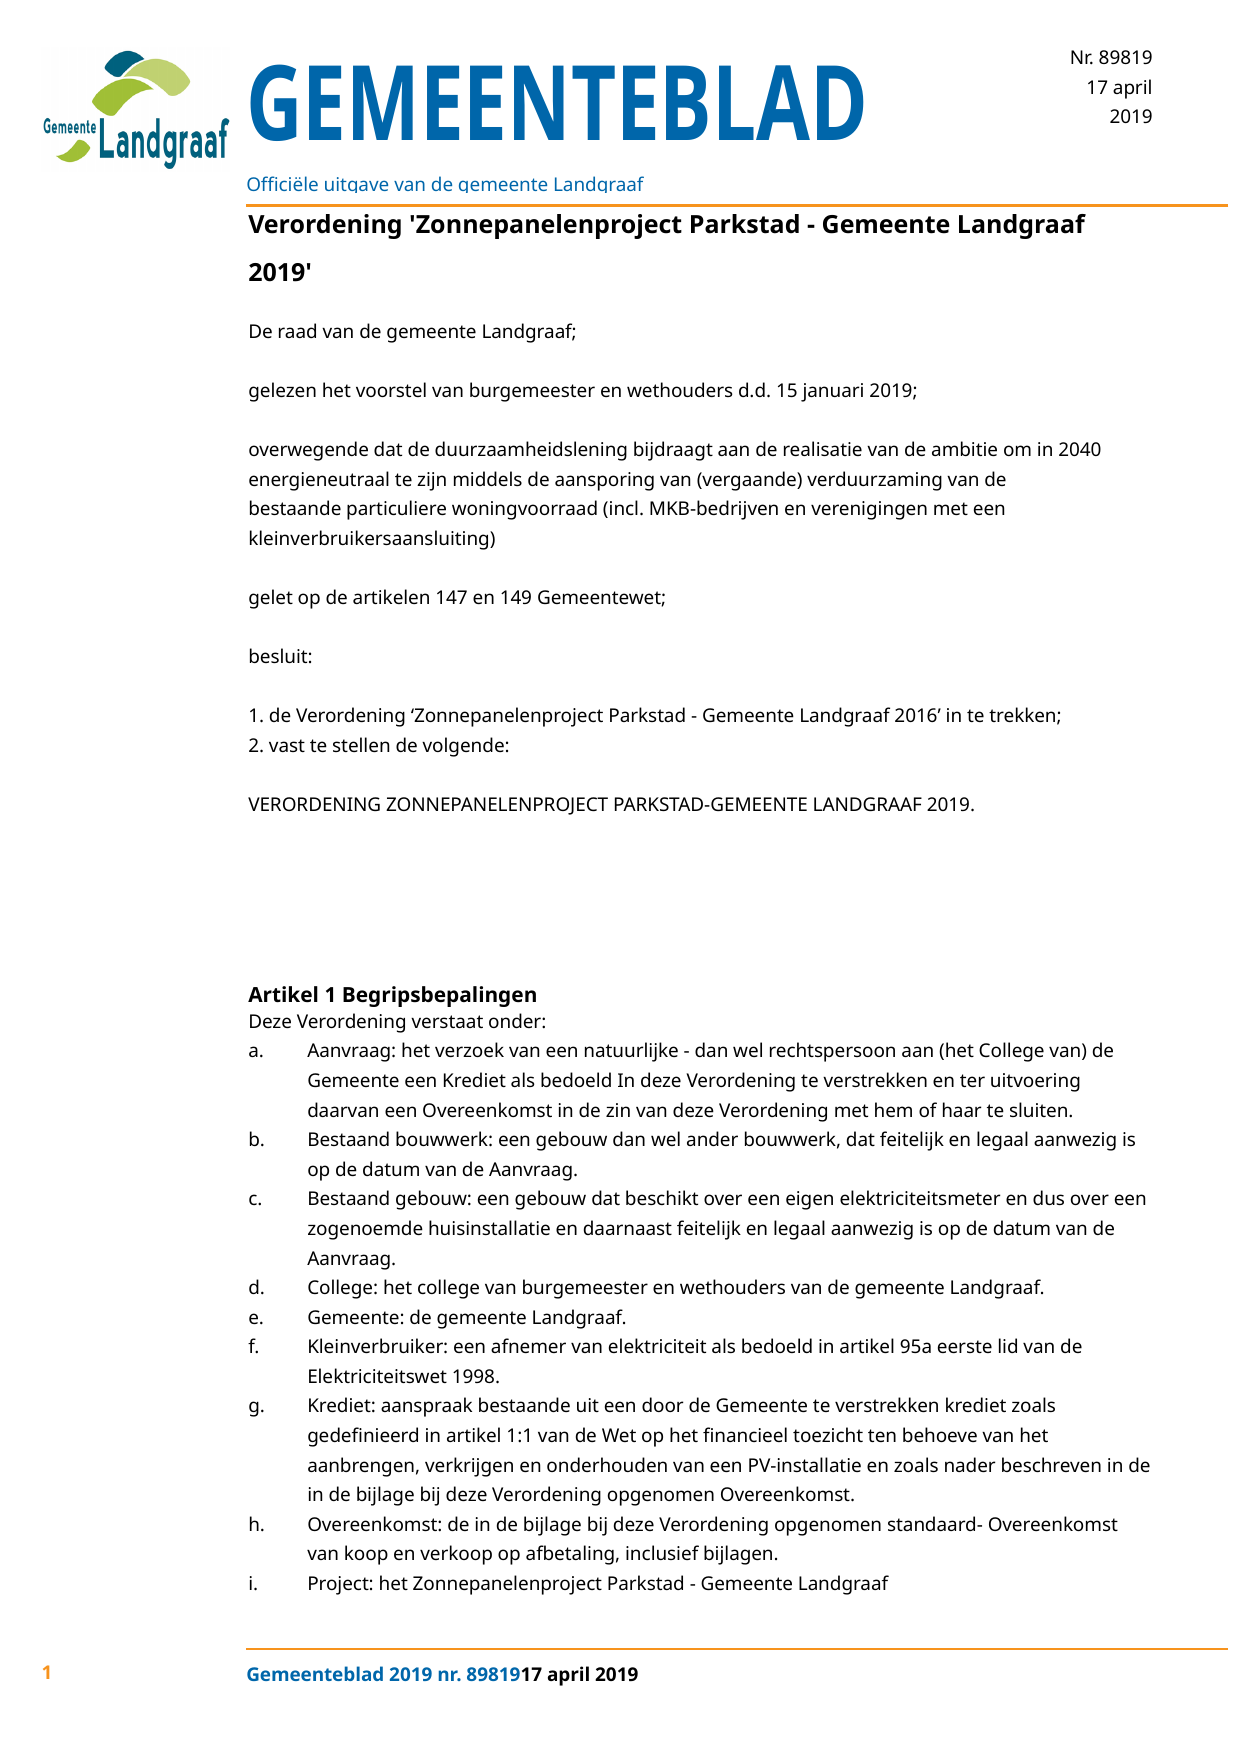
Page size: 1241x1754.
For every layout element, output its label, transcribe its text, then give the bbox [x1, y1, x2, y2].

text besluit: [248, 643, 1152, 669]
picture [41, 47, 231, 172]
text bestaande particuliere woningvoorraad (incl. MKB-bedrijven en verenigingen met een kleinverbruikersaansluiting) [248, 495, 1152, 551]
text Verordening 'Zonnepanelenproject Parkstad - Gemeente Landgraaf 2019' [248, 207, 1152, 288]
list Overeenkomst: de in de bijlage bij deze Verordening opgenomen standaard- Overeenkomst van koop en verkoop op afbetaling, inclusief bijlagen. [248, 1511, 1152, 1566]
list Bestaand bouwwerk: een gebouw dan wel ander bouwwerk, dat feitelijk en legaal aanwezig is op de datum van de Aanvraag. [248, 1126, 1152, 1182]
text De raad van de gemeente Landgraaf; [248, 318, 1152, 344]
text gelet op de artikelen 147 en 149 Gemeentewet; [248, 584, 1152, 610]
list Kleinverbruiker: een afnemer van elektriciteit als bedoeld in artikel 95a eerste lid van de Elektriciteitswet 1998. [248, 1333, 1152, 1389]
list Aanvraag: het verzoek van een natuurlijke - dan wel rechtspersoon aan (het College van) de Gemeente een Krediet als bedoeld In deze Verordening te verstrekken en ter uitvoering daarvan een Overeenkomst in de zin van deze Verordening met hem of haar te sluiten. [248, 1038, 1152, 1123]
list Bestaand gebouw: een gebouw dat beschikt over een eigen elektriciteitsmeter en dus over een zogenoemde huisinstallatie en daarnaast feitelijk en legaal aanwezig is op de datum van de Aanvraag. [248, 1186, 1152, 1271]
list Krediet: aanspraak bestaande uit een door de Gemeente te verstrekken krediet zoals gedefinieerd in artikel 1:1 van de Wet op het financieel toezicht ten behoeve van het aanbrengen, verkrijgen en onderhouden van een PV-installatie en zoals nader beschreven in de in de bijlage bij deze Verordening opgenomen Overeenkomst. [248, 1393, 1152, 1507]
list College: het college van burgemeester en wethouders van de gemeente Landgraaf. [248, 1274, 1152, 1300]
list Project: het Zonnepanelenproject Parkstad - Gemeente Landgraaf [248, 1570, 1152, 1596]
text Deze Verordening verstaat onder: [248, 1008, 1152, 1034]
list Gemeente: de gemeente Landgraaf. [248, 1304, 1152, 1330]
text Artikel 1 Begripsbepalingen [248, 980, 1152, 1008]
text overwegende dat de duurzaamheidslening bijdraagt aan de realisatie van de ambitie om in 2040 energieneutraal te zijn middels de aansporing van (vergaande) verduurzaming van de [248, 436, 1152, 492]
text gelezen het voorstel van burgemeester en wethouders d.d. 15 januari 2019; [248, 377, 1152, 403]
text 2. vast te stellen de volgende: [248, 732, 1152, 758]
text VERORDENING ZONNEPANELENPROJECT PARKSTAD-GEMEENTE LANDGRAAF 2019. [248, 791, 1152, 817]
text 1. de Verordening ‘Zonnepanelenproject Parkstad - Gemeente Landgraaf 2016’ in te trekken; [248, 702, 1152, 728]
